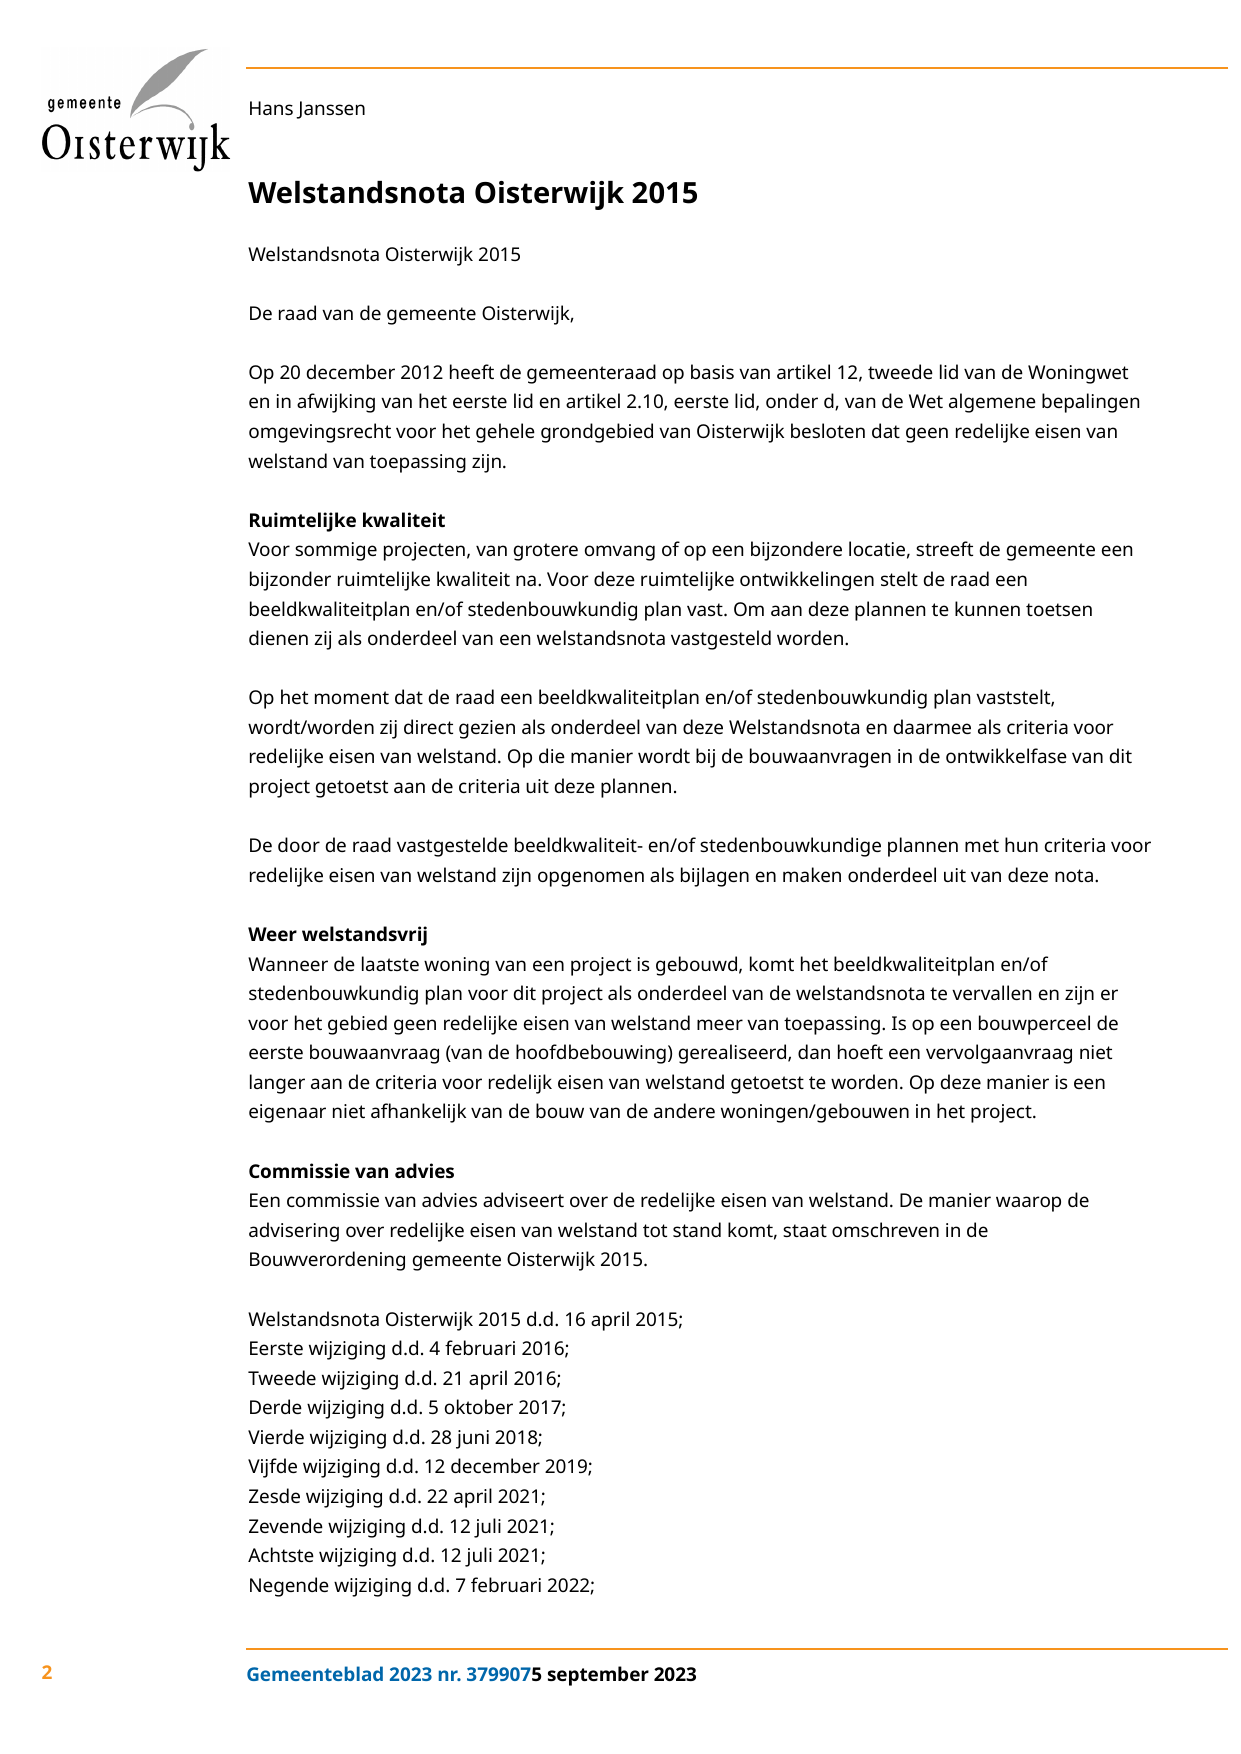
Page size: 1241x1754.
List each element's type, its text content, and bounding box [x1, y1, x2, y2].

text De raad van de gemeente Oisterwijk, [248, 300, 1152, 326]
text De door de raad vastgestelde beeldkwaliteit- en/of stedenbouwkundige plannen met hun criteria voor redelijke eisen van welstand zijn opgenomen als bijlagen en maken onderdeel uit van deze nota. [248, 832, 1152, 888]
text Vierde wijziging d.d. 28 juni 2018; [248, 1424, 1152, 1450]
text Commissie van advies [248, 1158, 1152, 1184]
text Op 20 december 2012 heeft de gemeenteraad op basis van artikel 12, tweede lid van de Woningwet en in afwijking van het eerste lid en artikel 2.10, eerste lid, onder d, van de Wet algemene bepalingen omgevingsrecht voor het gehele grondgebied van Oisterwijk besloten dat geen redelijke eisen van welstand van toepassing zijn. [248, 359, 1152, 474]
text Negende wijziging d.d. 7 februari 2022; [248, 1572, 1152, 1598]
text Een commissie van advies adviseert over de redelijke eisen van welstand. De manier waarop de advisering over redelijke eisen van welstand tot stand komt, staat omschreven in de Bouwverordening gemeente Oisterwijk 2015. [248, 1187, 1152, 1272]
text Vijfde wijziging d.d. 12 december 2019; [248, 1454, 1152, 1479]
text Op het moment dat de raad een beeldkwaliteitplan en/of stedenbouwkundig plan vaststelt, wordt/worden zij direct gezien als onderdeel van deze Welstandsnota en daarmee als criteria voor redelijke eisen van welstand. Op die manier wordt bij de bouwaanvragen in de ontwikkelfase van dit project getoetst aan de criteria uit deze plannen. [248, 684, 1152, 799]
text Welstandsnota Oisterwijk 2015 d.d. 16 april 2015; [248, 1306, 1152, 1332]
text Derde wijziging d.d. 5 oktober 2017; [248, 1394, 1152, 1420]
text Zevende wijziging d.d. 12 juli 2021; [248, 1513, 1152, 1539]
text Weer welstandsvrij [248, 921, 1152, 947]
text Welstandsnota Oisterwijk 2015 [248, 172, 1152, 212]
text Zesde wijziging d.d. 22 april 2021; [248, 1483, 1152, 1509]
text Hans Janssen [248, 95, 1152, 121]
text Wanneer de laatste woning van een project is gebouwd, komt het beeldkwaliteitplan en/of stedenbouwkundig plan voor dit project als onderdeel van de welstandsnota te vervallen en zijn er voor het gebied geen redelijke eisen van welstand meer van toepassing. Is op een bouwperceel de eerste bouwaanvraag (van de hoofdbebouwing) gerealiseerd, dan hoeft een vervolgaanvraag niet langer aan de criteria voor redelijk eisen van welstand getoetst te worden. Op deze manier is een eigenaar niet afhankelijk van de bouw van de andere woningen/gebouwen in het project. [248, 951, 1152, 1124]
text Tweede wijziging d.d. 21 april 2016; [248, 1365, 1152, 1391]
text Welstandsnota Oisterwijk 2015 [248, 241, 1152, 267]
text Voor sommige projecten, van grotere omvang of op een bijzondere locatie, streeft de gemeente een bijzonder ruimtelijke kwaliteit na. Voor deze ruimtelijke ontwikkelingen stelt de raad een beeldkwaliteitplan en/of stedenbouwkundig plan vast. Om aan deze plannen te kunnen toetsen dienen zij als onderdeel van een welstandsnota vastgesteld worden. [248, 537, 1152, 651]
text Eerste wijziging d.d. 4 februari 2016; [248, 1335, 1152, 1361]
text Ruimtelijke kwaliteit [248, 507, 1152, 533]
text Achtste wijziging d.d. 12 juli 2021; [248, 1542, 1152, 1568]
picture [41, 47, 231, 172]
